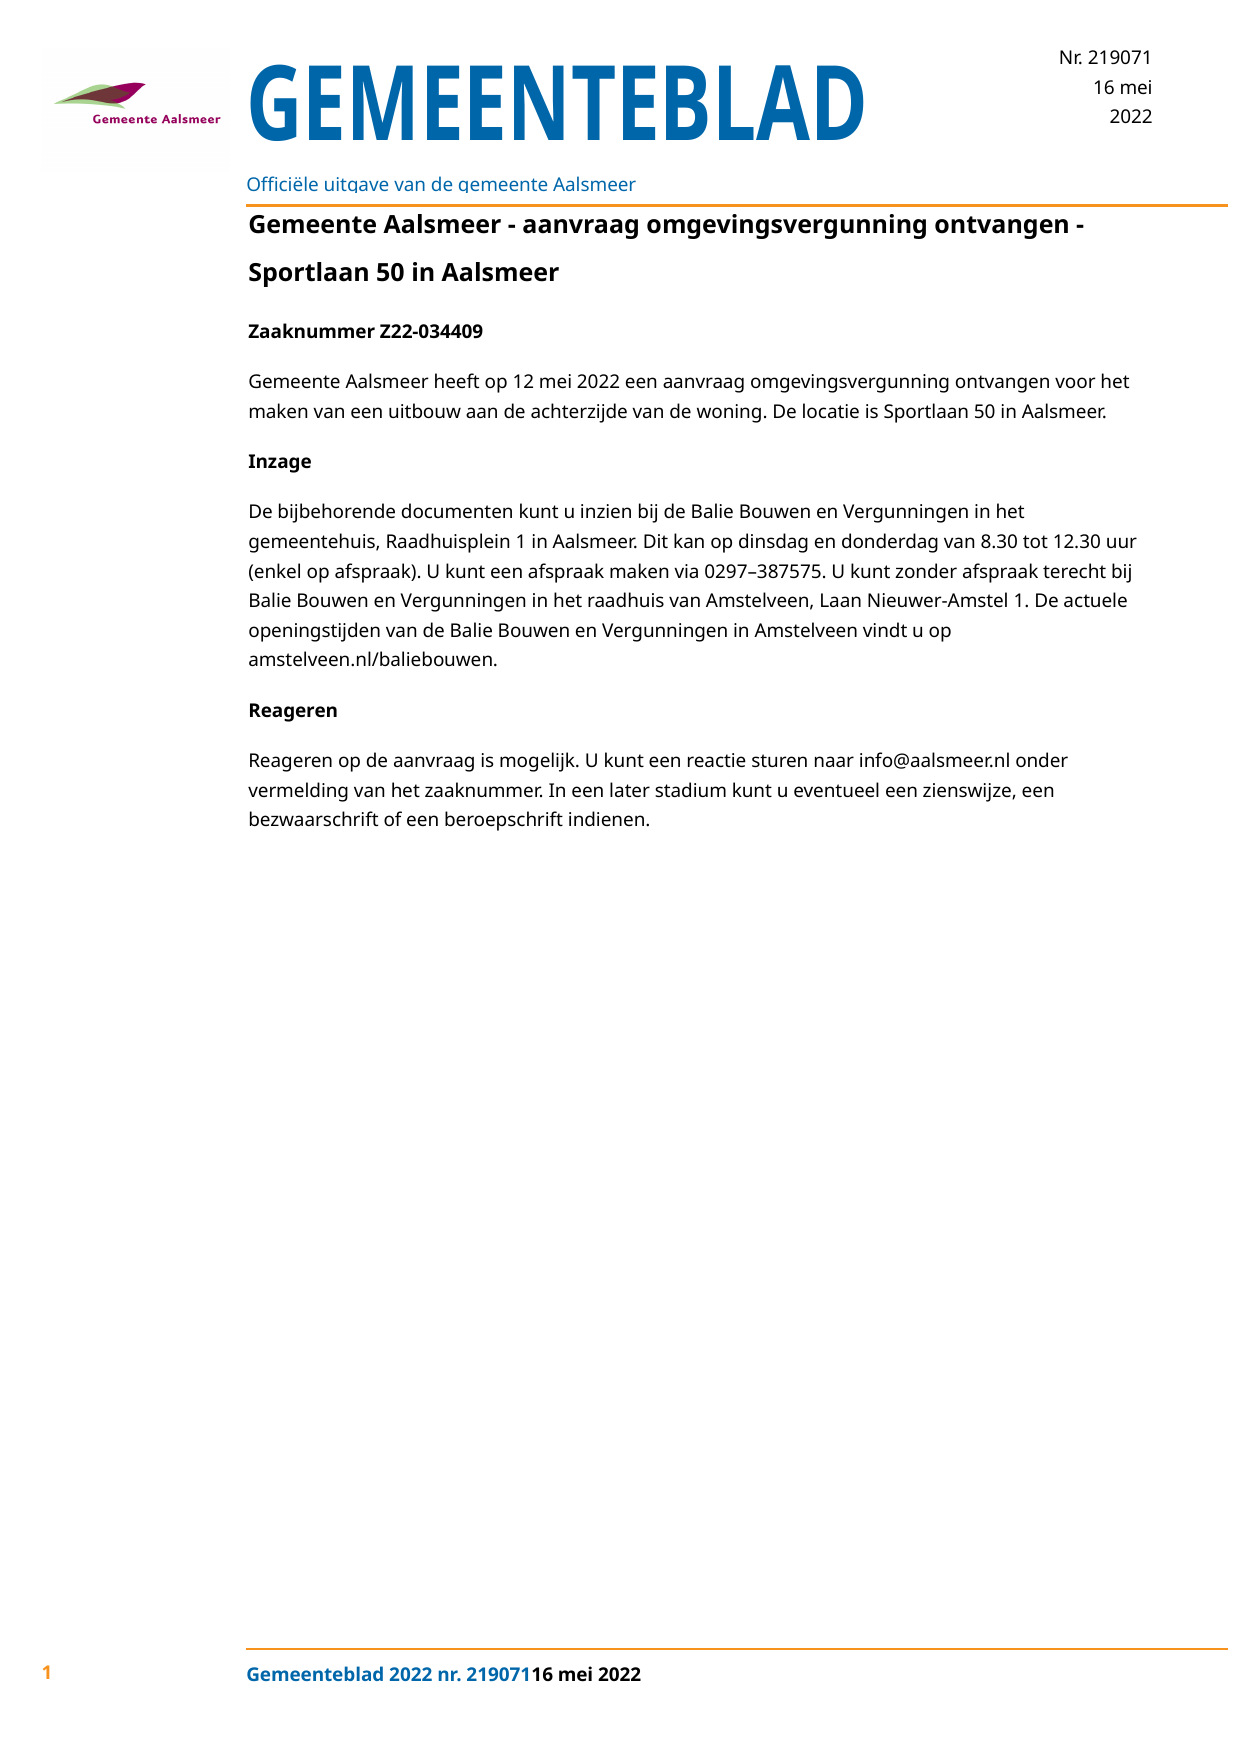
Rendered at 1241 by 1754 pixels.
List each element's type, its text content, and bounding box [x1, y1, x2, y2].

text Inzage [248, 448, 1152, 474]
text De bijbehorende documenten kunt u inzien bij de Balie Bouwen en Vergunningen in het gemeentehuis, Raadhuisplein 1 in Aalsmeer. Dit kan op dinsdag en donderdag van 8.30 tot 12.30 uur (enkel op afspraak). U kunt een afspraak maken via 0297–387575. U kunt zonder afspraak terecht bij Balie Bouwen en Vergunningen in het raadhuis van Amstelveen, Laan Nieuwer-Amstel 1. De actuele openingstijden van de Balie Bouwen en Vergunningen in Amstelveen vindt u op amstelveen.nl/baliebouwen. [248, 499, 1152, 672]
text Gemeente Aalsmeer - aanvraag omgevingsvergunning ontvangen - Sportlaan 50 in Aalsmeer [248, 207, 1152, 288]
text Reageren [248, 697, 1152, 723]
text Gemeente Aalsmeer heeft op 12 mei 2022 een aanvraag omgevingsvergunning ontvangen voor het maken van een uitbouw aan de achterzijde van de woning. De locatie is Sportlaan 50 in Aalsmeer. [248, 368, 1152, 424]
text Zaaknummer Z22-034409 [248, 318, 1152, 344]
picture [41, 47, 231, 172]
text Reageren op de aanvraag is mogelijk. U kunt een reactie sturen naar info@aalsmeer.nl onder vermelding van het zaaknummer. In een later stadium kunt u eventueel een zienswijze, een bezwaarschrift of een beroepschrift indienen. [248, 747, 1152, 832]
